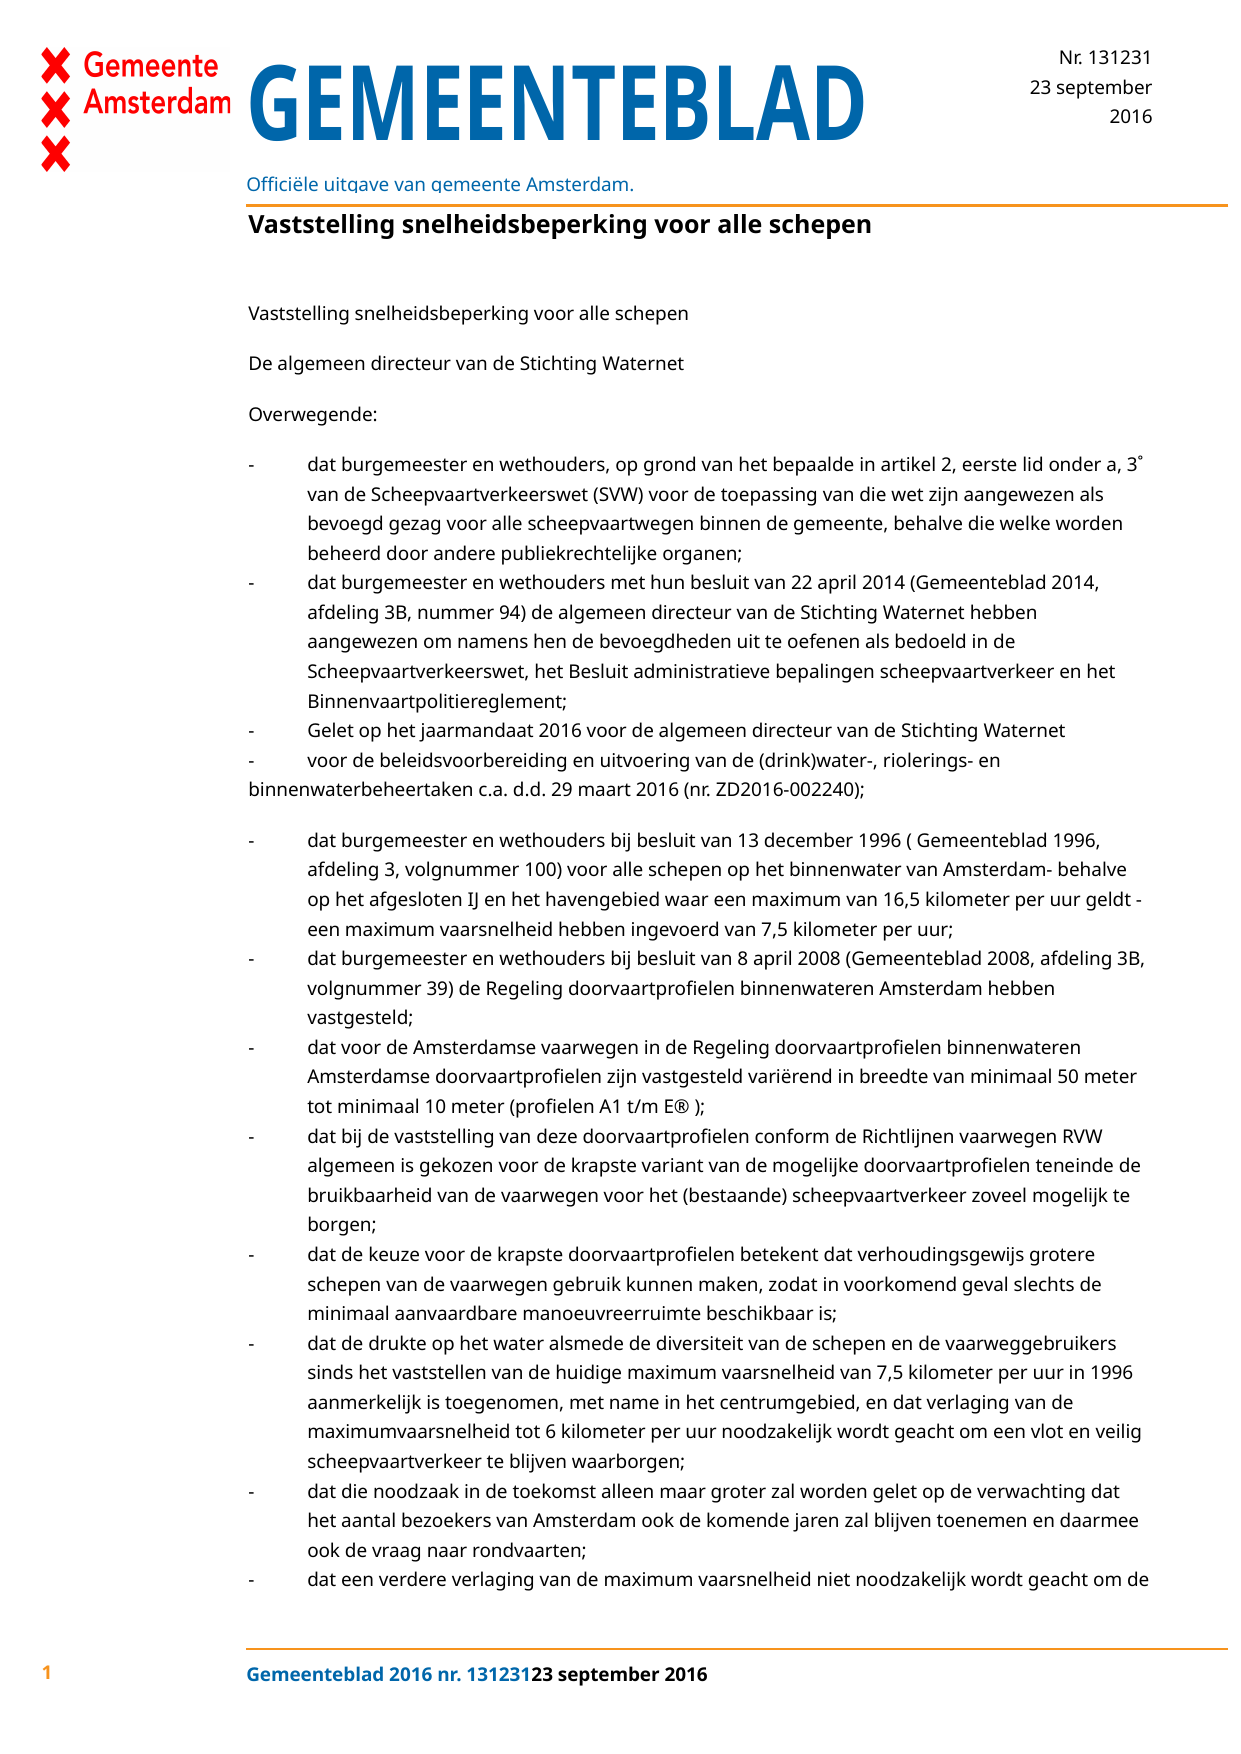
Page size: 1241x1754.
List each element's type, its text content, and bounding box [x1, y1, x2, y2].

text Vaststelling snelheidsbeperking voor alle schepen [248, 300, 1152, 326]
text Overwegende: [248, 401, 1152, 426]
list dat burgemeester en wethouders bij besluit van 13 december 1996 ( Gemeenteblad 1996, afdeling 3, volgnummer 100) voor alle schepen op het binnenwater van Amsterdam- behalve op het afgesloten IJ en het havengebied waar een maximum van 16,5 kilometer per uur geldt - een maximum vaarsnelheid hebben ingevoerd van 7,5 kilometer per uur; [248, 827, 1152, 941]
text De algemeen directeur van de Stichting Waternet [248, 350, 1152, 376]
list dat de keuze voor de krapste doorvaartprofielen betekent dat verhoudingsgewijs grotere schepen van de vaarwegen gebruik kunnen maken, zodat in voorkomend geval slechts de minimaal aanvaardbare manoeuvreerruimte beschikbaar is; [248, 1241, 1152, 1326]
picture [41, 47, 231, 172]
list voor de beleidsvoorbereiding en uitvoering van de (drink)water-, riolerings- en [248, 747, 1152, 773]
list dat die noodzaak in de toekomst alleen maar groter zal worden gelet op de verwachting dat het aantal bezoekers van Amsterdam ook de komende jaren zal blijven toenemen en daarmee ook de vraag naar rondvaarten; [248, 1478, 1152, 1563]
list dat bij de vaststelling van deze doorvaartprofielen conform de Richtlijnen vaarwegen RVW algemeen is gekozen voor de krapste variant van de mogelijke doorvaartprofielen teneinde de bruikbaarheid van de vaarwegen voor het (bestaande) scheepvaartverkeer zoveel mogelijk te borgen; [248, 1123, 1152, 1237]
list dat burgemeester en wethouders, op grond van het bepaalde in artikel 2, eerste lid onder a, 3˚ van de Scheepvaartverkeerswet (SVW) voor de toepassing van die wet zijn aangewezen als bevoegd gezag voor alle scheepvaartwegen binnen de gemeente, behalve die welke worden beheerd door andere publiekrechtelijke organen; [248, 451, 1152, 566]
list Gelet op het jaarmandaat 2016 voor de algemeen directeur van de Stichting Waternet [248, 717, 1152, 743]
text binnenwaterbeheertaken c.a. d.d. 29 maart 2016 (nr. ZD2016-002240); [248, 777, 1152, 802]
list dat de drukte op het water alsmede de diversiteit van de schepen en de vaarweggebruikers sinds het vaststellen van de huidige maximum vaarsnelheid van 7,5 kilometer per uur in 1996 aanmerkelijk is toegenomen, met name in het centrumgebied, en dat verlaging van de maximumvaarsnelheid tot 6 kilometer per uur noodzakelijk wordt geacht om een vlot en veilig scheepvaartverkeer te blijven waarborgen; [248, 1330, 1152, 1474]
list dat een verdere verlaging van de maximum vaarsnelheid niet noodzakelijk wordt geacht om de [248, 1567, 1152, 1592]
list dat burgemeester en wethouders met hun besluit van 22 april 2014 (Gemeenteblad 2014, afdeling 3B, nummer 94) de algemeen directeur van de Stichting Waternet hebben aangewezen om namens hen de bevoegdheden uit te oefenen als bedoeld in de Scheepvaartverkeerswet, het Besluit administratieve bepalingen scheepvaartverkeer en het Binnenvaartpolitiereglement; [248, 569, 1152, 713]
list dat burgemeester en wethouders bij besluit van 8 april 2008 (Gemeenteblad 2008, afdeling 3B, volgnummer 39) de Regeling doorvaartprofielen binnenwateren Amsterdam hebben vastgesteld; [248, 945, 1152, 1030]
list dat voor de Amsterdamse vaarwegen in de Regeling doorvaartprofielen binnenwateren Amsterdamse doorvaartprofielen zijn vastgesteld variërend in breedte van minimaal 50 meter tot minimaal 10 meter (profielen A1 t/m E® ); [248, 1034, 1152, 1119]
text Vaststelling snelheidsbeperking voor alle schepen [248, 207, 1152, 241]
